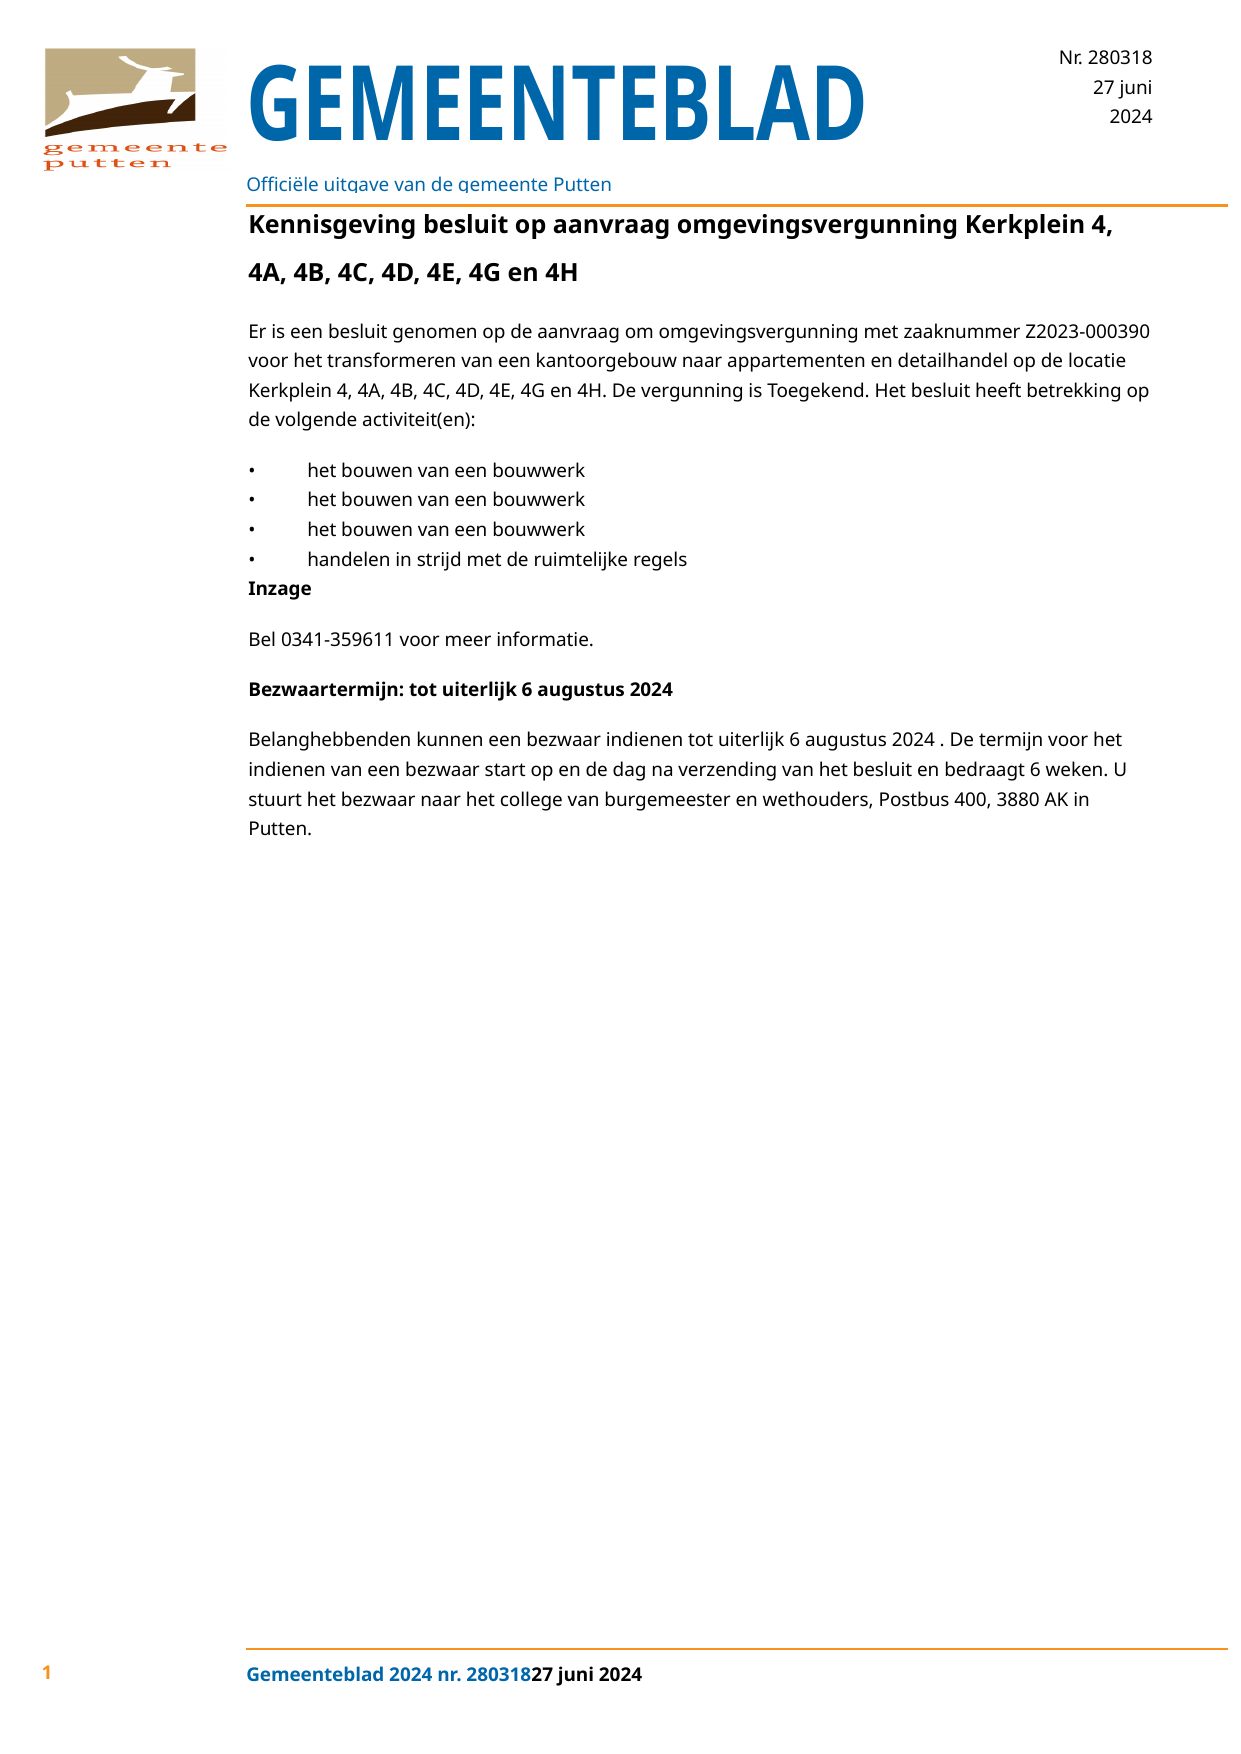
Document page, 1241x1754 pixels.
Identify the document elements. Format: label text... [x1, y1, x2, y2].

list het bouwen van een bouwwerk [248, 516, 1152, 542]
list handelen in strijd met de ruimtelijke regels [248, 546, 1152, 572]
text Bel 0341-359611 voor meer informatie. [248, 626, 1152, 652]
list het bouwen van een bouwwerk [248, 457, 1152, 483]
text Belanghebbenden kunnen een bezwaar indienen tot uiterlijk 6 augustus 2024 . De termijn voor het indienen van een bezwaar start op en de dag na verzending van het besluit en bedraagt 6 weken. U stuurt het bezwaar naar het college van burgemeester en wethouders, Postbus 400, 3880 AK in Putten. [248, 727, 1152, 841]
text Inzage [248, 575, 1152, 601]
text Bezwaartermijn: tot uiterlijk 6 augustus 2024 [248, 676, 1152, 702]
text Kennisgeving besluit op aanvraag omgevingsvergunning Kerkplein 4, 4A, 4B, 4C, 4D, 4E, 4G en 4H [248, 207, 1152, 288]
text Er is een besluit genomen op de aanvraag om omgevingsvergunning met zaaknummer Z2023-000390 voor het transformeren van een kantoorgebouw naar appartementen en detailhandel op de locatie Kerkplein 4, 4A, 4B, 4C, 4D, 4E, 4G en 4H. De vergunning is Toegekend. Het besluit heeft betrekking op de volgende activiteit(en): [248, 318, 1152, 432]
list het bouwen van een bouwwerk [248, 487, 1152, 512]
picture [41, 47, 231, 172]
